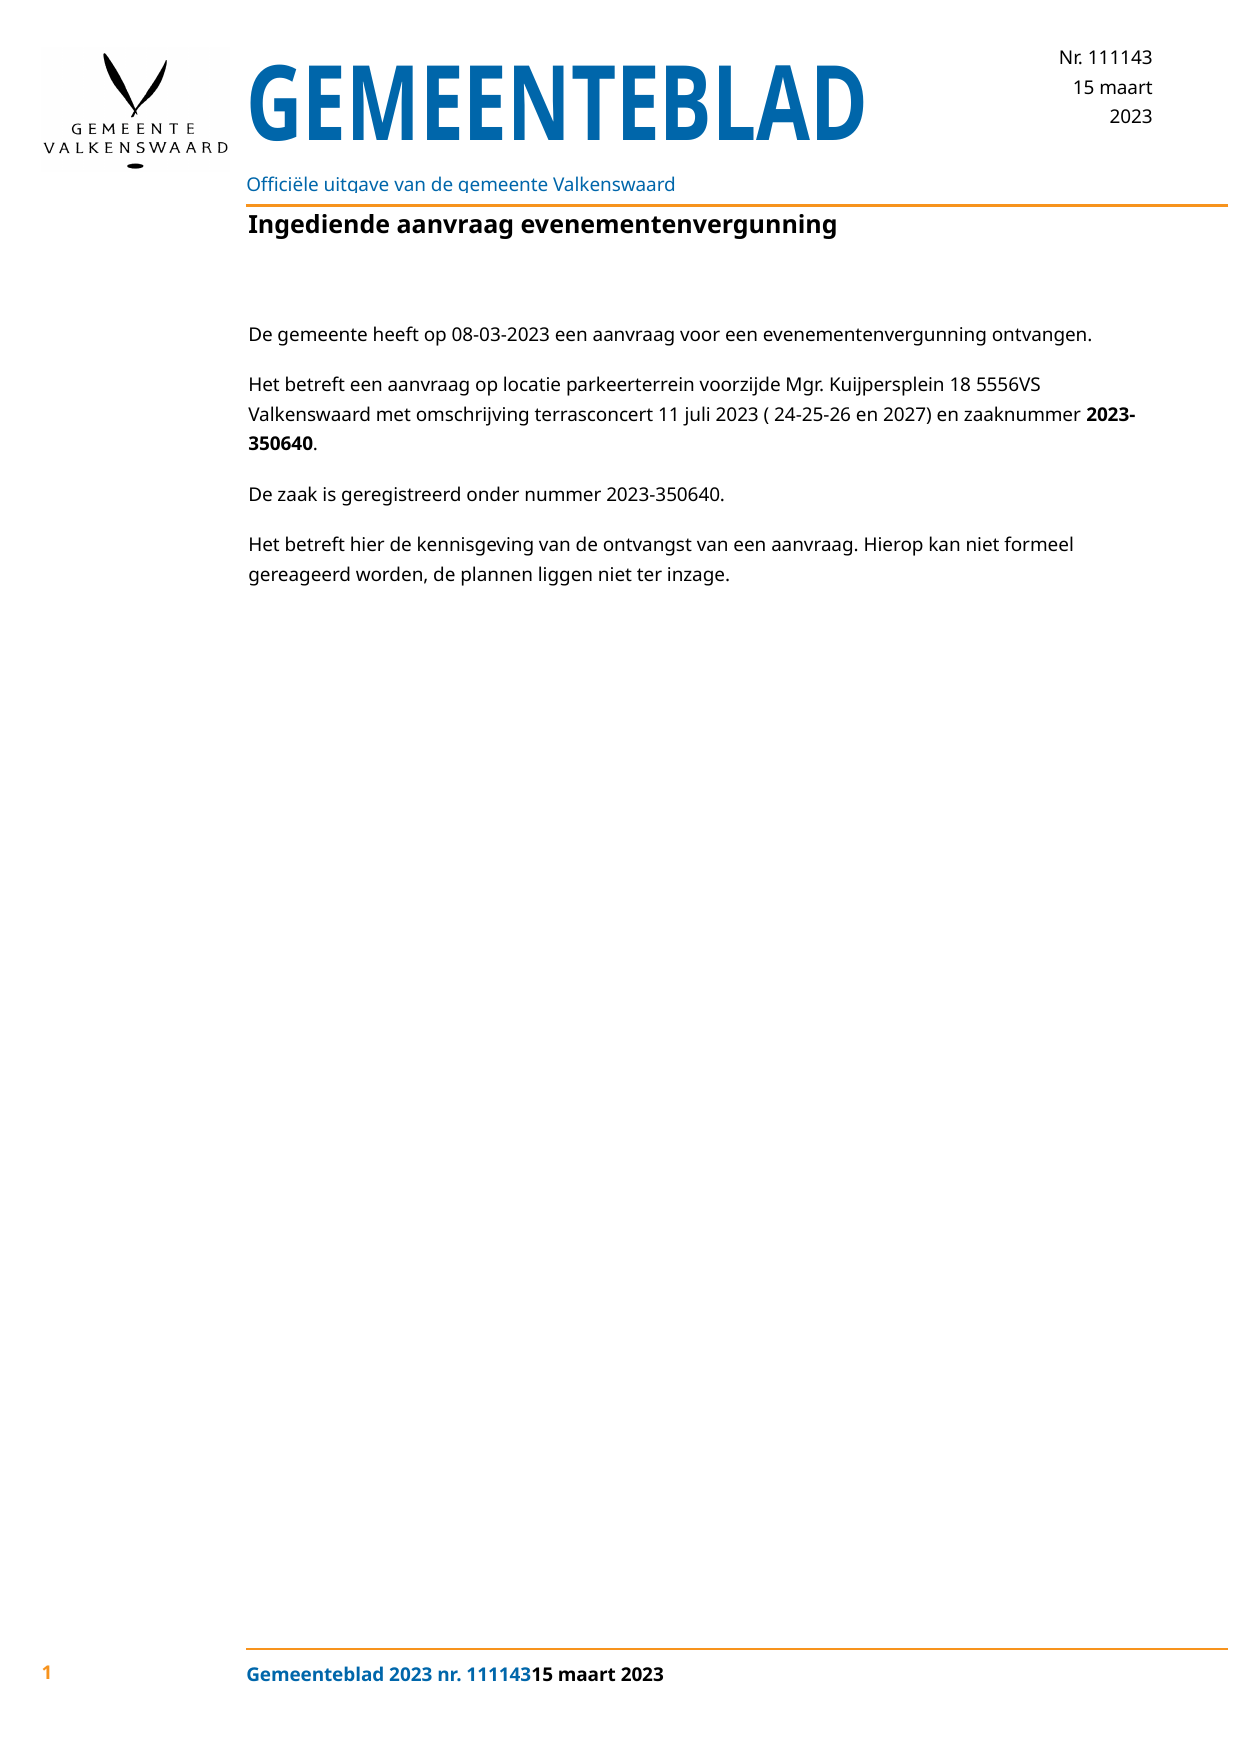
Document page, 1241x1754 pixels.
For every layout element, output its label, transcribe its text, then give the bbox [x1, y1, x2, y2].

text De zaak is geregistreerd onder nummer 2023-350640. [248, 481, 1152, 506]
text Het betreft een aanvraag op locatie parkeerterrein voorzijde Mgr. Kuijpersplein 18 5556VS Valkenswaard met omschrijving terrasconcert 11 juli 2023 ( 24-25-26 en 2027) en zaaknummer 2023-350640. [248, 371, 1152, 456]
text Ingediende aanvraag evenementenvergunning [248, 207, 1152, 241]
text Het betreft hier de kennisgeving van de ontvangst van een aanvraag. Hierop kan niet formeel gereageerd worden, de plannen liggen niet ter inzage. [248, 531, 1152, 586]
picture [41, 47, 231, 172]
text De gemeente heeft op 08-03-2023 een aanvraag voor een evenementenvergunning ontvangen. [248, 321, 1152, 346]
